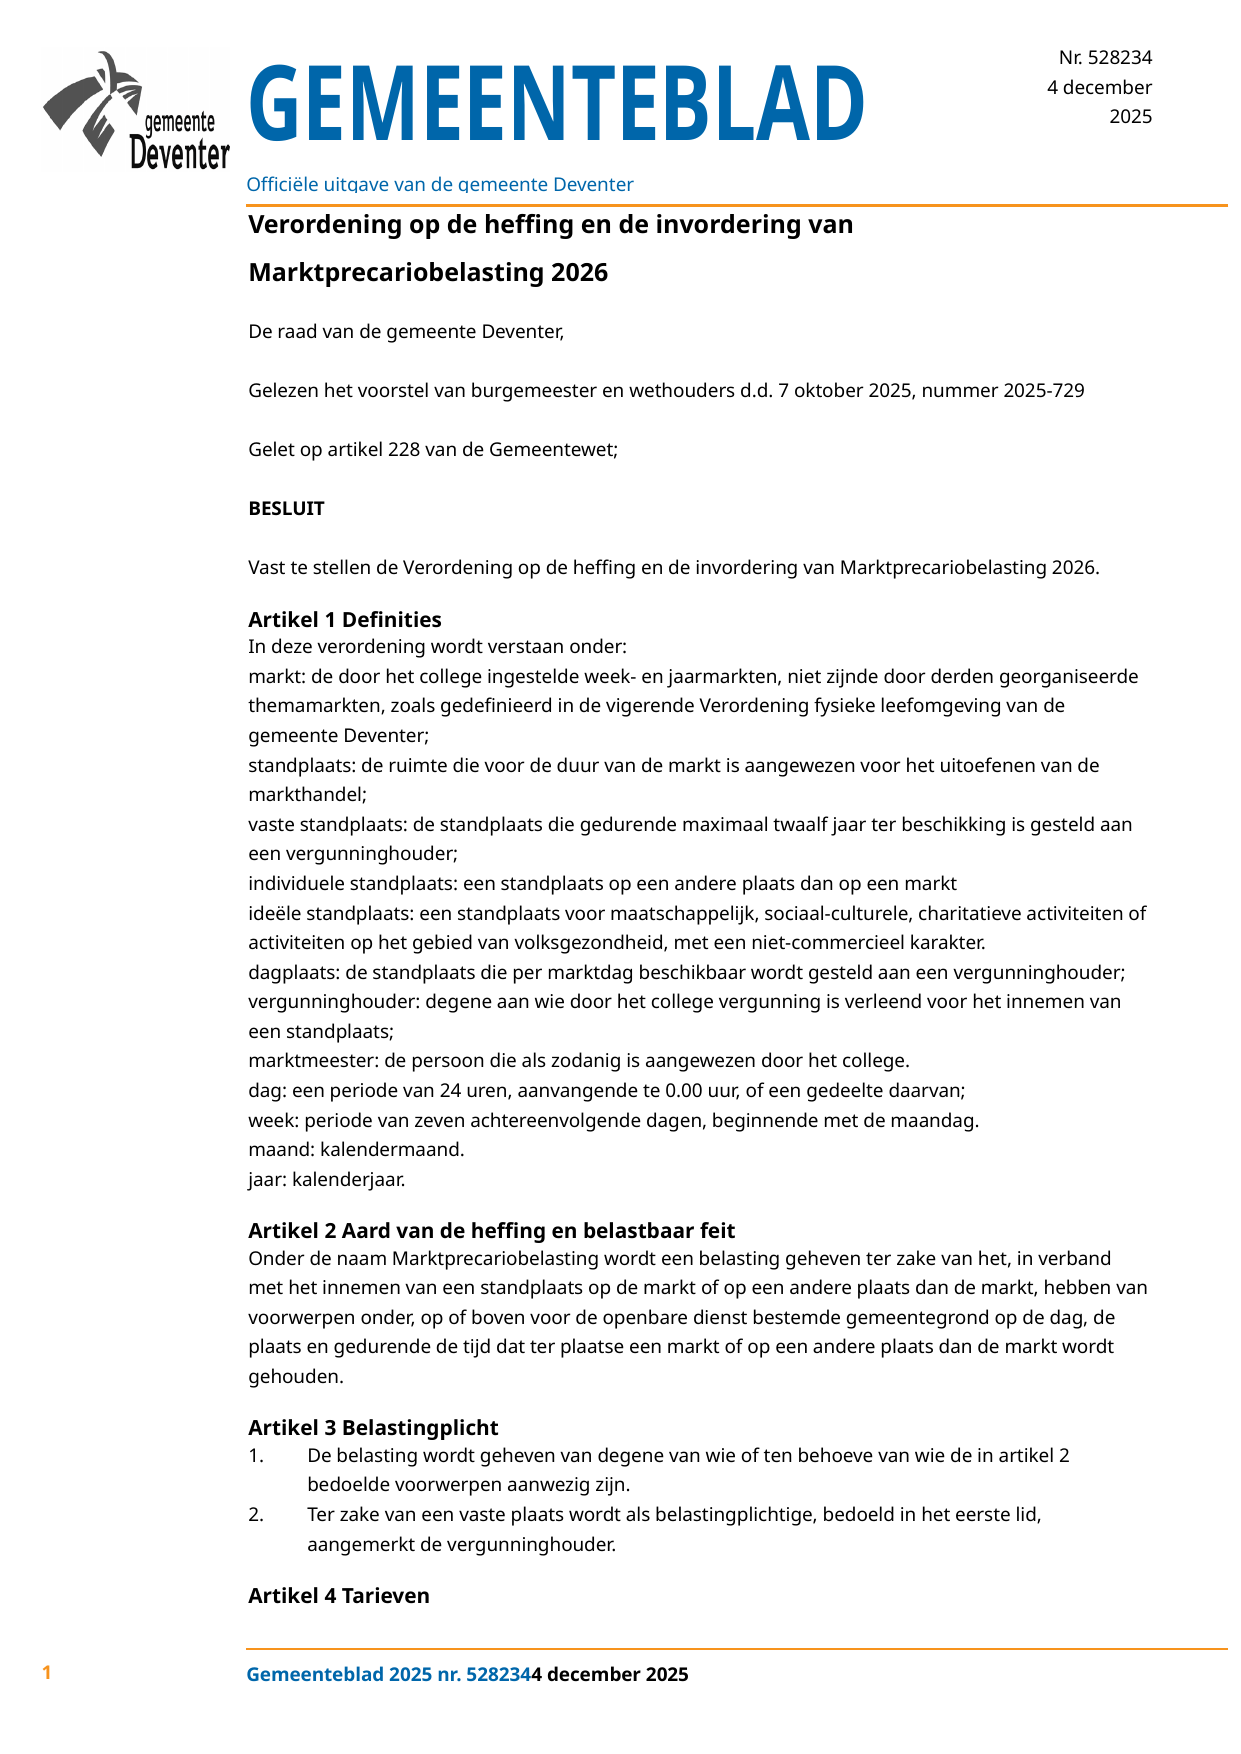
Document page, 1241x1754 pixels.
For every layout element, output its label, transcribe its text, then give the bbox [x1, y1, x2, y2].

text dag: een periode van 24 uren, aanvangende te 0.00 uur, of een gedeelte daarvan; [248, 1077, 1152, 1103]
text De raad van de gemeente Deventer, [248, 318, 1152, 344]
list Ter zake van een vaste plaats wordt als belastingplichtige, bedoeld in het eerste lid, aangemerkt de vergunninghouder. [248, 1501, 1152, 1556]
text Artikel 1 Definities [248, 605, 1152, 633]
text week: periode van zeven achtereenvolgende dagen, beginnende met de maandag. [248, 1107, 1152, 1132]
text Artikel 4 Tarieven [248, 1581, 1152, 1609]
text individuele standplaats: een standplaats op een andere plaats dan op een markt [248, 870, 1152, 896]
text vergunninghouder: degene aan wie door het college vergunning is verleend voor het innemen van een standplaats; [248, 988, 1152, 1044]
text Artikel 3 Belastingplicht [248, 1413, 1152, 1442]
text maand: kalendermaand. [248, 1136, 1152, 1162]
text Artikel 2 Aard van de heffing en belastbaar feit [248, 1216, 1152, 1245]
text ideële standplaats: een standplaats voor maatschappelijk, sociaal-culturele, charitatieve activiteiten of activiteiten op het gebied van volksgezondheid, met een niet-commercieel karakter. [248, 900, 1152, 955]
text dagplaats: de standplaats die per marktdag beschikbaar wordt gesteld aan een vergunninghouder; [248, 959, 1152, 984]
text standplaats: de ruimte die voor de duur van de markt is aangewezen voor het uitoefenen van de markthandel; [248, 752, 1152, 807]
text marktmeester: de persoon die als zodanig is aangewezen door het college. [248, 1048, 1152, 1073]
text vaste standplaats: de standplaats die gedurende maximaal twaalf jaar ter beschikking is gesteld aan een vergunninghouder; [248, 811, 1152, 866]
text jaar: kalenderjaar. [248, 1166, 1152, 1192]
text Onder de naam Marktprecariobelasting wordt een belasting geheven ter zake van het, in verband met het innemen van een standplaats op de markt of op een andere plaats dan de markt, hebben van voorwerpen onder, op of boven voor de openbare dienst bestemde gemeentegrond op de dag, de plaats en gedurende de tijd dat ter plaatse een markt of op een andere plaats dan de markt wordt gehouden. [248, 1245, 1152, 1389]
text Verordening op de heffing en de invordering van Marktprecariobelasting 2026 [248, 207, 1152, 288]
text Vast te stellen de Verordening op de heffing en de invordering van Marktprecariobelasting 2026. [248, 554, 1152, 580]
text BESLUIT [248, 495, 1152, 521]
list De belasting wordt geheven van degene van wie of ten behoeve van wie de in artikel 2 bedoelde voorwerpen aanwezig zijn. [248, 1442, 1152, 1497]
picture [41, 47, 231, 172]
text Gelezen het voorstel van burgemeester en wethouders d.d. 7 oktober 2025, nummer 2025-729 [248, 377, 1152, 403]
text In deze verordening wordt verstaan onder: [248, 633, 1152, 659]
text Gelet op artikel 228 van de Gemeentewet; [248, 436, 1152, 462]
text markt: de door het college ingestelde week- en jaarmarkten, niet zijnde door derden georganiseerde themamarkten, zoals gedefinieerd in de vigerende Verordening fysieke leefomgeving van de gemeente Deventer; [248, 663, 1152, 748]
